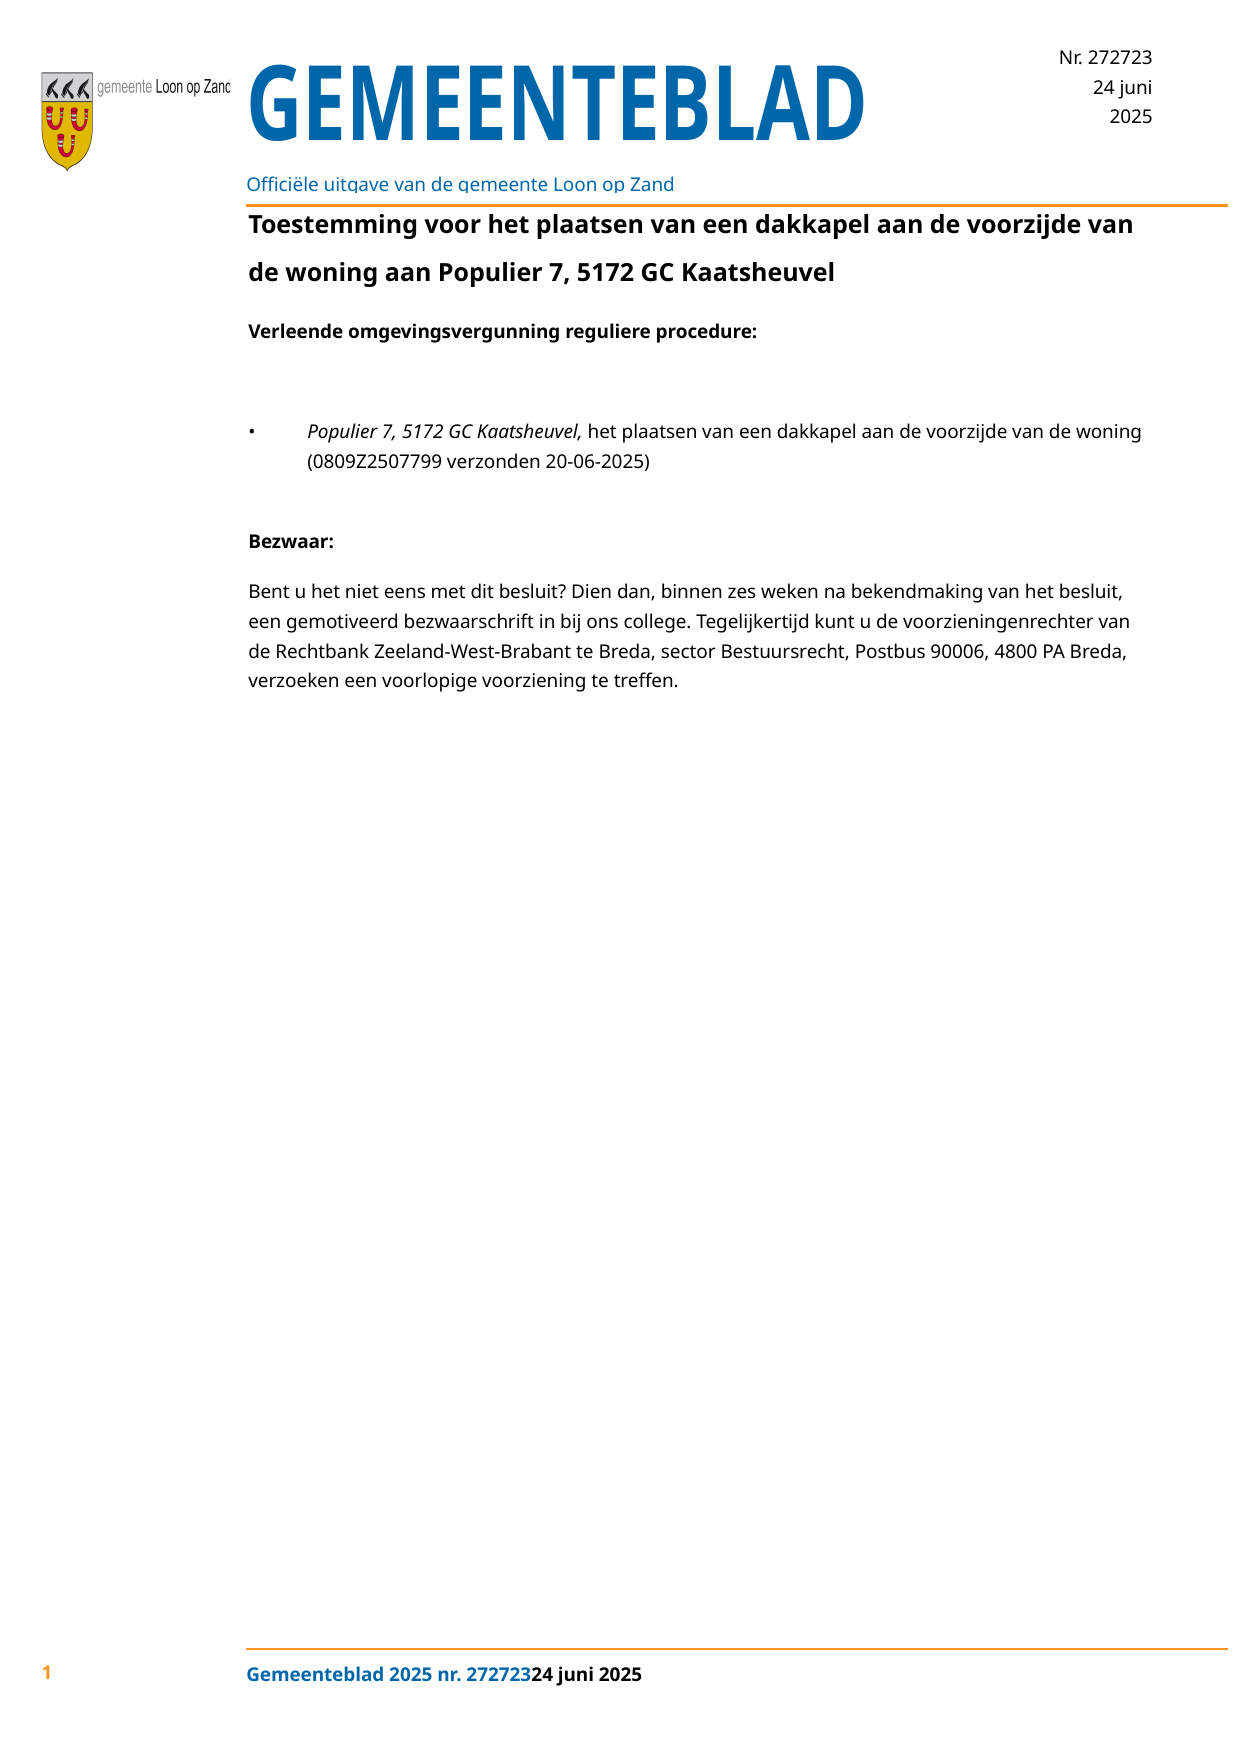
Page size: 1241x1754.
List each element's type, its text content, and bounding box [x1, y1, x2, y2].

text Toestemming voor het plaatsen van een dakkapel aan de voorzijde van de woning aan Populier 7, 5172 GC Kaatsheuvel [248, 207, 1152, 288]
picture [41, 47, 231, 172]
list Populier 7, 5172 GC Kaatsheuvel, het plaatsen van een dakkapel aan de voorzijde van de woning (0809Z2507799 verzonden 20-06-2025) [248, 419, 1152, 474]
text Bezwaar: [248, 528, 1152, 554]
text Bent u het niet eens met dit besluit? Dien dan, binnen zes weken na bekendmaking van het besluit, een gemotiveerd bezwaarschrift in bij ons college. Tegelijkertijd kunt u de voorzieningenrechter van de Rechtbank Zeeland-West-Brabant te Breda, sector Bestuursrecht, Postbus 90006, 4800 PA Breda, verzoeken een voorlopige voorziening te treffen. [248, 579, 1152, 693]
text Verleende omgevingsvergunning reguliere procedure: [248, 318, 1152, 344]
